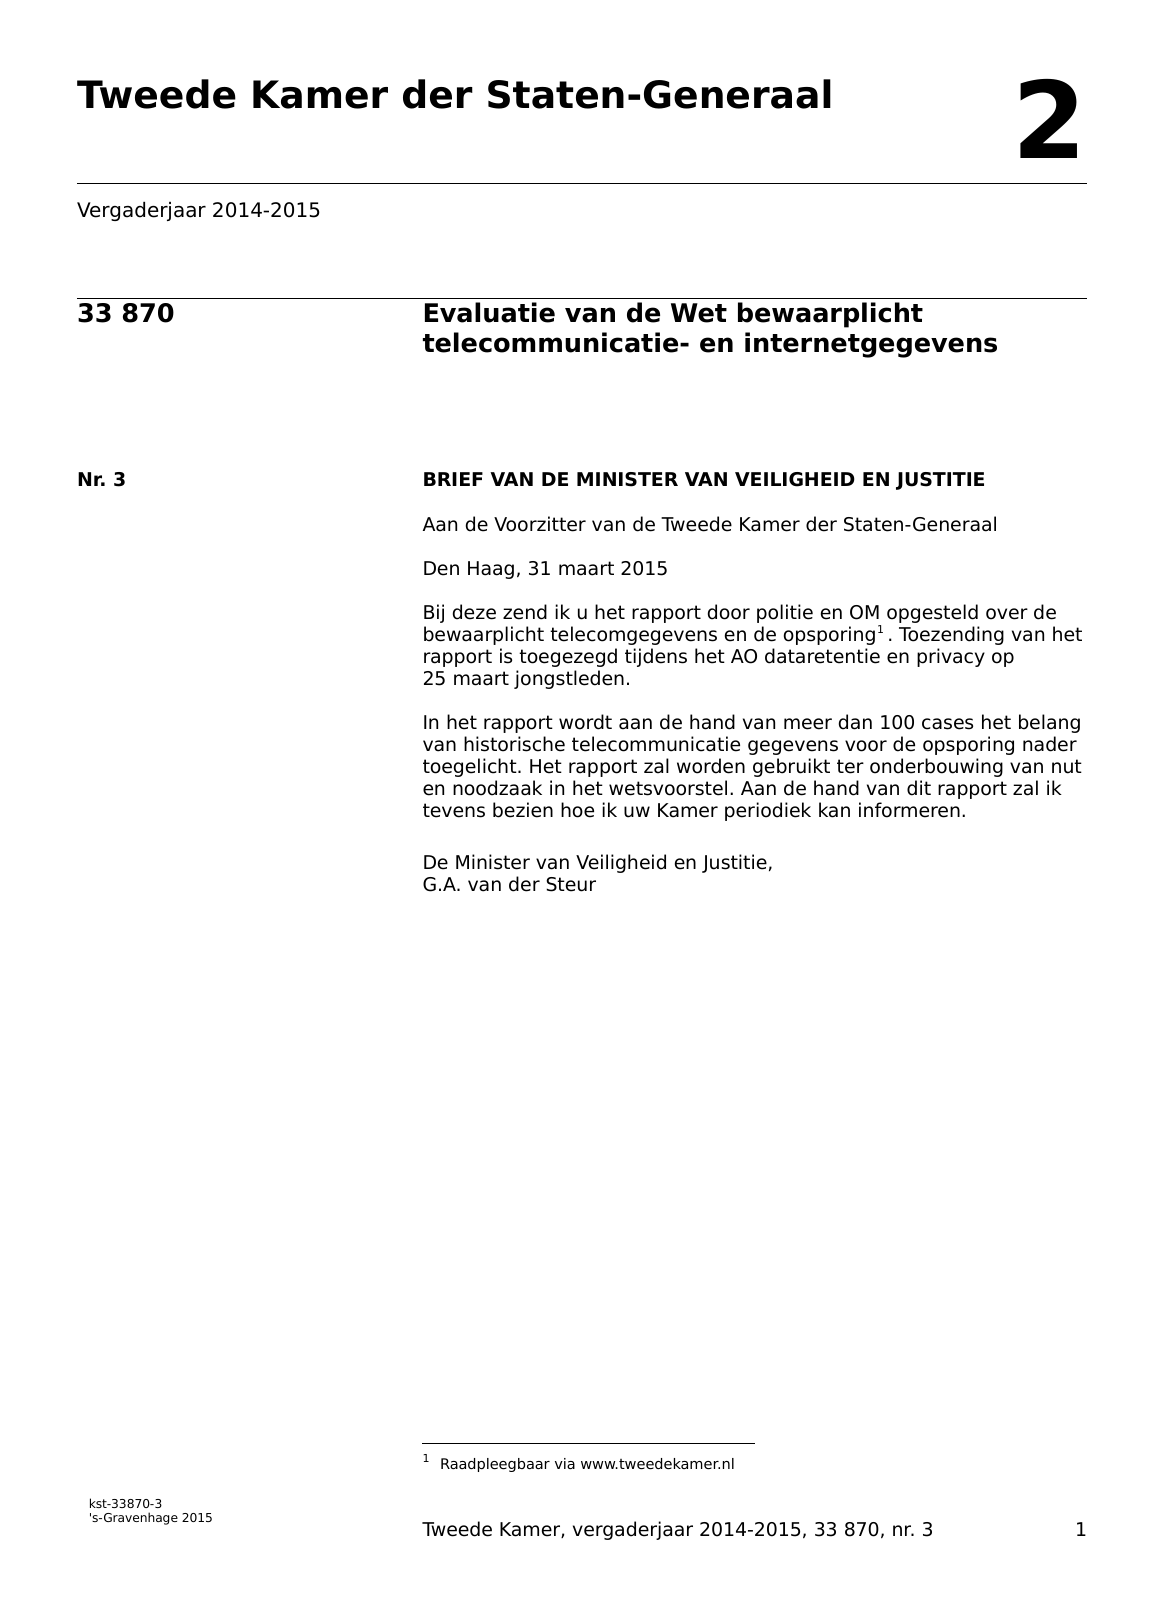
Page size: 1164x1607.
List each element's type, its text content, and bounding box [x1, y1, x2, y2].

text Den Haag, 31 maart 2015 [422, 558, 1087, 580]
text kst-33870-3 [88, 1497, 323, 1511]
text De Minister van Veiligheid en Justitie, G.A. van der Steur [422, 852, 1087, 896]
table_cell Vergaderjaar 2014-2015 [77, 184, 1087, 298]
text Aan de Voorzitter van de Tweede Kamer der Staten-Generaal [422, 513, 1087, 536]
text Raadpleegbaar via www.tweedekamer.nl [422, 1452, 1087, 1474]
text 's-Gravenhage 2015 [88, 1511, 323, 1525]
text Bij deze zend ik u het rapport door politie en OM opgesteld over de bewaarplicht telecomgegevens en de opsporing. Toezending van het rapport is toegezegd tijdens het AO dataretentie en privacy op 25 maart jongstleden. [422, 602, 1087, 690]
text In het rapport wordt aan de hand van meer dan 100 cases het belang van historische telecommunicatie gegevens voor de opsporing nader toegelicht. Het rapport zal worden gebruikt ter onderbouwing van nut en noodzaak in het wetsvoorstel. Aan de hand van dit rapport zal ik tevens bezien hoe ik uw Kamer periodiek kan informeren. [422, 712, 1087, 822]
subtitle 33 870 Evaluatie van de Wet bewaarplicht telecommunicatie- en internetgegevens [77, 299, 1087, 358]
table_header Tweede Kamer der Staten-Generaal [77, 59, 886, 183]
table_header 2 [886, 59, 1087, 183]
subtitle Nr. 3 BRIEF VAN DE MINISTER VAN VEILIGHEID EN JUSTITIE [77, 469, 1087, 491]
